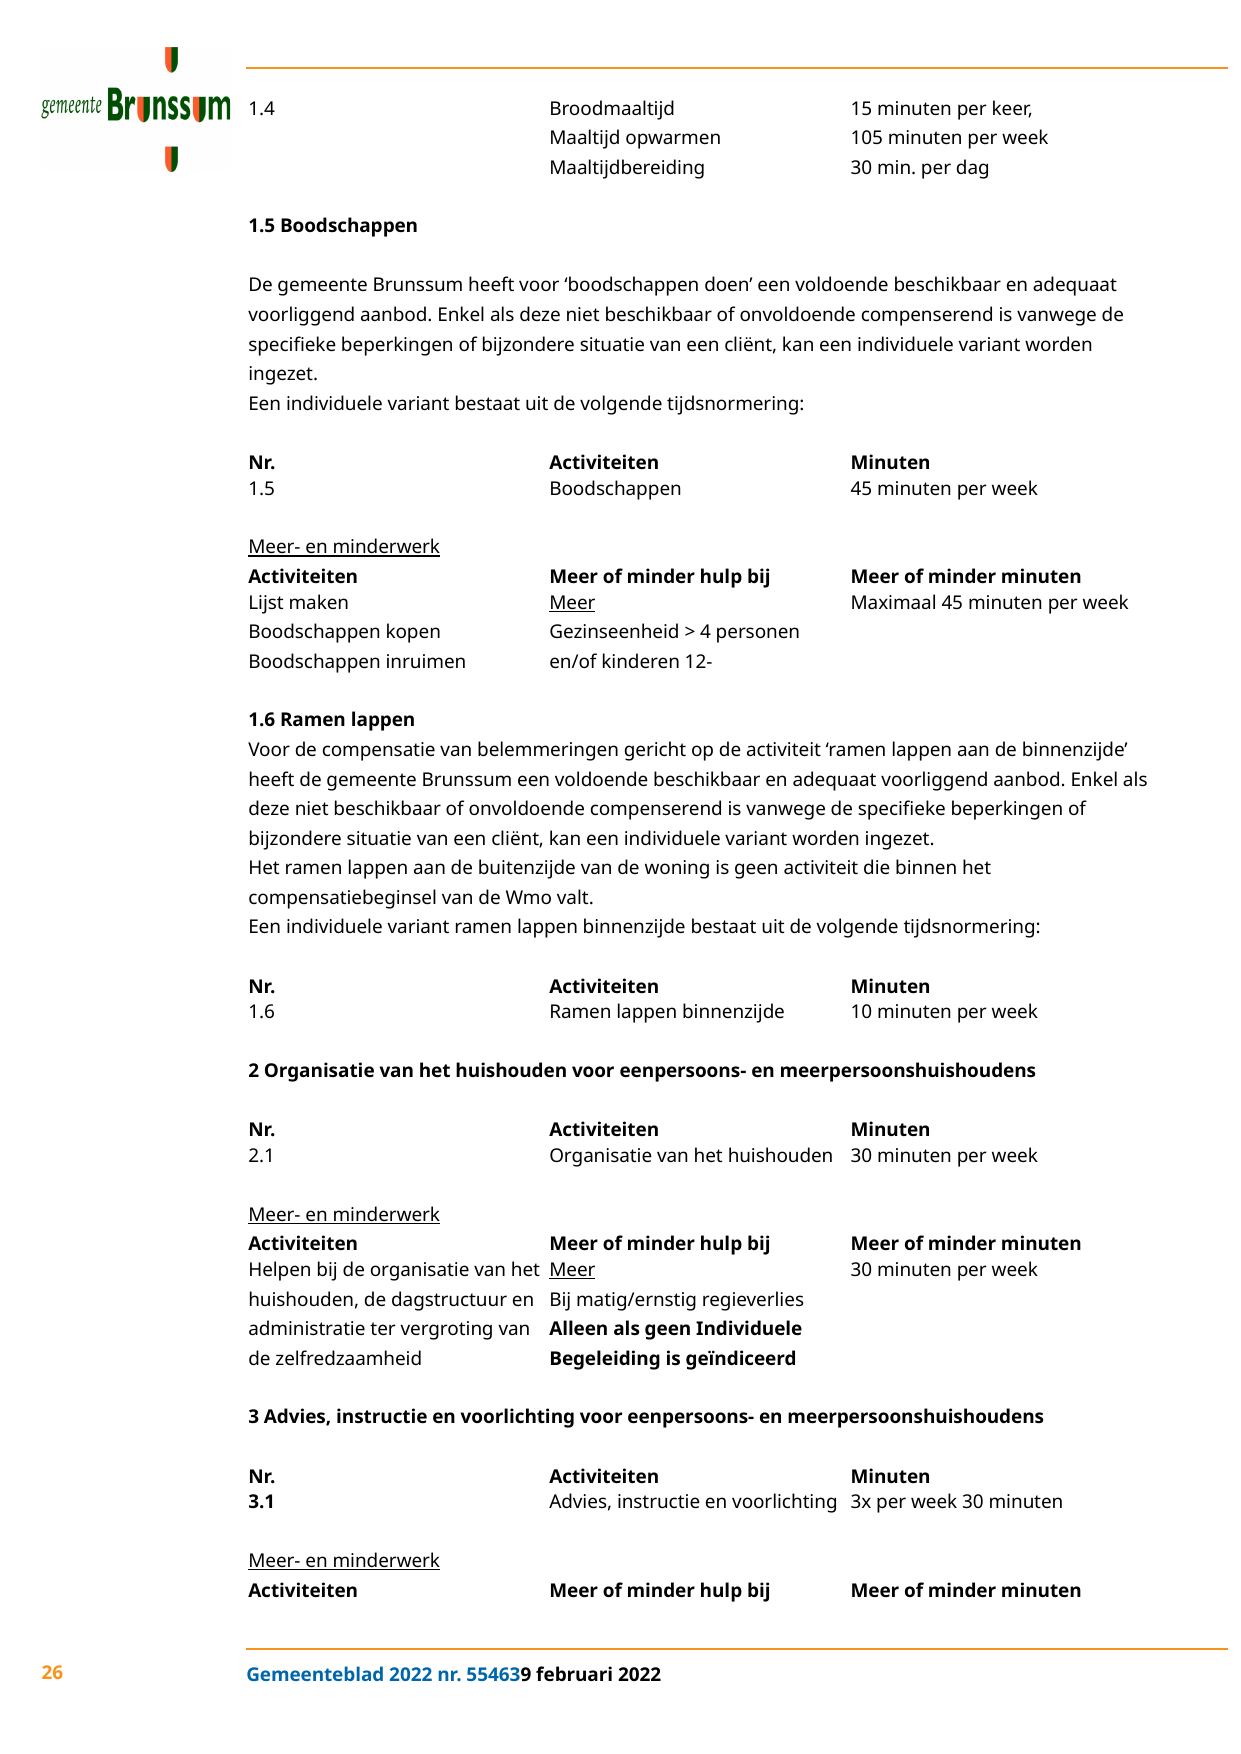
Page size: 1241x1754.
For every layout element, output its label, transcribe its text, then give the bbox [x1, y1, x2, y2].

table_cell 1.6 [248, 999, 549, 1024]
table_header Meer of minder minuten [850, 563, 1152, 589]
table_header Minuten [850, 973, 1152, 999]
table_cell Meer Bij matig/ernstig regieverlies Alleen als geen Individuele Begeleiding is geïndiceerd [549, 1256, 850, 1371]
table_cell Broodmaaltijd Maaltijd opwarmen Maaltijdbereiding [549, 95, 850, 180]
table_header Minuten [850, 1463, 1152, 1488]
table_cell 2.1 [248, 1142, 549, 1168]
table_cell 15 minuten per keer, 105 minuten per week 30 min. per dag [850, 95, 1152, 180]
text Meer- en minderwerk [248, 1201, 1152, 1227]
table_header Activiteiten [549, 1463, 850, 1488]
table_cell 45 minuten per week [850, 475, 1152, 501]
table_cell Helpen bij de organisatie van het huishouden, de dagstructuur en administratie ter vergroting van de zelfredzaamheid [248, 1256, 549, 1371]
table_header Activiteiten [248, 1577, 549, 1602]
table_cell Lijst maken Boodschappen kopen Boodschappen inruimen [248, 589, 549, 674]
table_cell 10 minuten per week [850, 999, 1152, 1024]
table_header Nr. [248, 1117, 549, 1142]
table_header Meer of minder hulp bij [549, 1577, 850, 1602]
table_header Nr. [248, 973, 549, 999]
table_cell Meer Gezinseenheid > 4 personen en/of kinderen 12- [549, 589, 850, 674]
picture [41, 47, 231, 172]
text Meer- en minderwerk [248, 533, 1152, 559]
text 3 Advies, instructie en voorlichting voor eenpersoons- en meerpersoonshuishoudens [248, 1403, 1152, 1429]
table_cell 30 minuten per week [850, 1256, 1152, 1371]
text De gemeente Brunssum heeft voor ‘boodschappen doen’ een voldoende beschikbaar en adequaat voorliggend aanbod. Enkel als deze niet beschikbaar of onvoldoende compenserend is vanwege de specifieke beperkingen of bijzondere situatie van een cliënt, kan een individuele variant worden ingezet. [248, 272, 1152, 386]
table_cell Boodschappen [549, 475, 850, 501]
table_header Meer of minder minuten [850, 1231, 1152, 1256]
table_header Meer of minder minuten [850, 1577, 1152, 1602]
table_header Nr. [248, 1463, 549, 1488]
table_header Meer of minder hulp bij [549, 1231, 850, 1256]
text Een individuele variant bestaat uit de volgende tijdsnormering: [248, 390, 1152, 416]
table_header Meer of minder hulp bij [549, 563, 850, 589]
table_cell 30 minuten per week [850, 1142, 1152, 1168]
table_header Activiteiten [248, 1231, 549, 1256]
table_cell 3x per week 30 minuten [850, 1489, 1152, 1514]
table_cell 3.1 [248, 1489, 549, 1514]
text 1.5 Boodschappen [248, 212, 1152, 238]
table_header Activiteiten [248, 563, 549, 589]
text 2 Organisatie van het huishouden voor eenpersoons- en meerpersoonshuishoudens [248, 1057, 1152, 1083]
text Het ramen lappen aan de buitenzijde van de woning is geen activiteit die binnen het compensatiebeginsel van de Wmo valt. [248, 854, 1152, 910]
table_cell Organisatie van het huishouden [549, 1142, 850, 1168]
text Een individuele variant ramen lappen binnenzijde bestaat uit de volgende tijdsnormering: [248, 914, 1152, 939]
table_cell 1.4 [248, 95, 549, 180]
table_header Activiteiten [549, 1117, 850, 1142]
table_cell 1.5 [248, 475, 549, 501]
table_header Nr. [248, 449, 549, 475]
table_header Minuten [850, 449, 1152, 475]
table_header Activiteiten [549, 973, 850, 999]
table_cell Ramen lappen binnenzijde [549, 999, 850, 1024]
text Voor de compensatie van belemmeringen gericht op de activiteit ‘ramen lappen aan de binnenzijde’ heeft de gemeente Brunssum een voldoende beschikbaar en adequaat voorliggend aanbod. Enkel als deze niet beschikbaar of onvoldoende compenserend is vanwege de specifieke beperkingen of bijzondere situatie van een cliënt, kan een individuele variant worden ingezet. [248, 736, 1152, 851]
table_header Minuten [850, 1117, 1152, 1142]
text Meer- en minderwerk [248, 1547, 1152, 1573]
table_cell Advies, instructie en voorlichting [549, 1489, 850, 1514]
text 1.6 Ramen lappen [248, 707, 1152, 732]
table_header Activiteiten [549, 449, 850, 475]
table_cell Maximaal 45 minuten per week [850, 589, 1152, 674]
